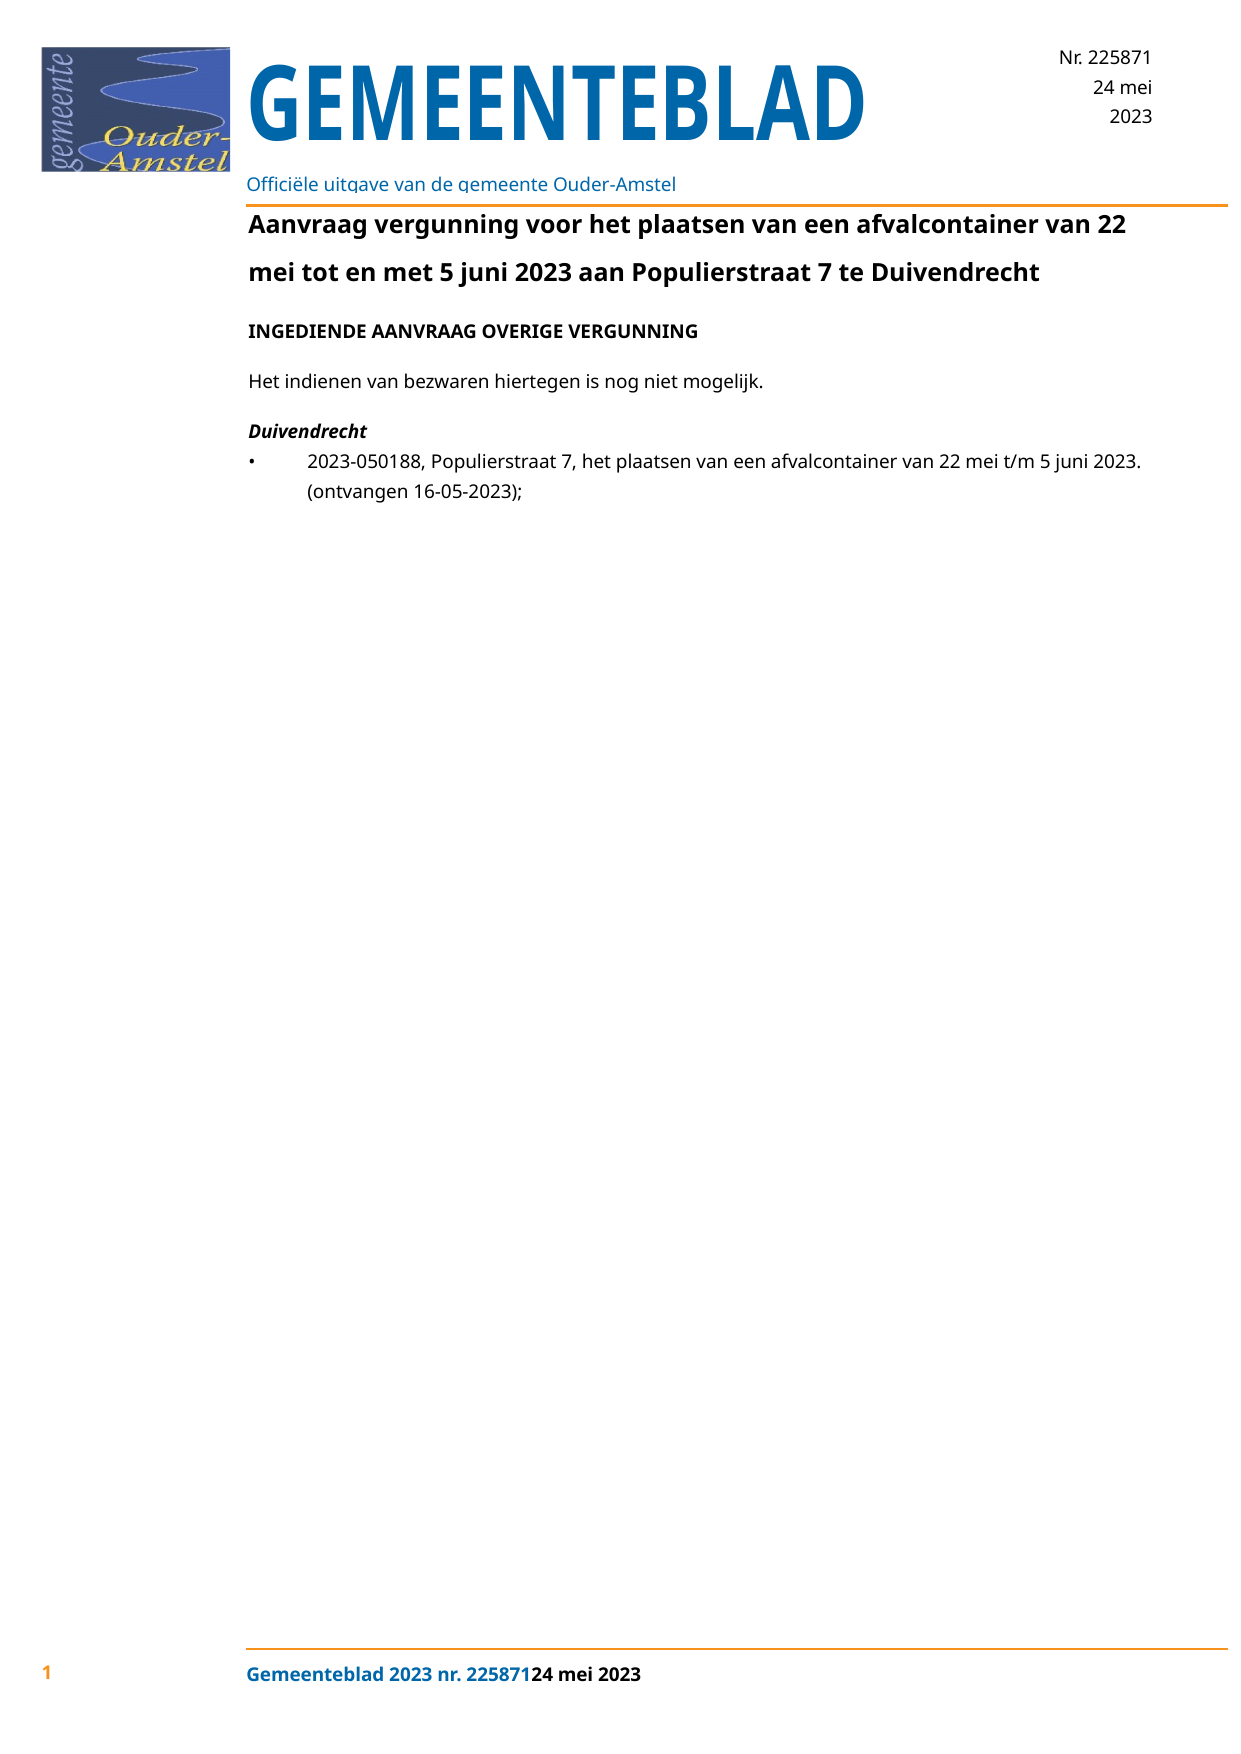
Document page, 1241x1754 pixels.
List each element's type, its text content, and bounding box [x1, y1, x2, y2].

text Aanvraag vergunning voor het plaatsen van een afvalcontainer van 22 mei tot en met 5 juni 2023 aan Populierstraat 7 te Duivendrecht [248, 207, 1152, 288]
list 2023-050188, Populierstraat 7, het plaatsen van een afvalcontainer van 22 mei t/m 5 juni 2023. (ontvangen 16-05-2023); [248, 448, 1152, 504]
text INGEDIENDE AANVRAAG OVERIGE VERGUNNING [248, 318, 1152, 344]
text Het indienen van bezwaren hiertegen is nog niet mogelijk. [248, 368, 1152, 394]
text Duivendrecht [248, 419, 1152, 444]
picture [41, 47, 231, 172]
